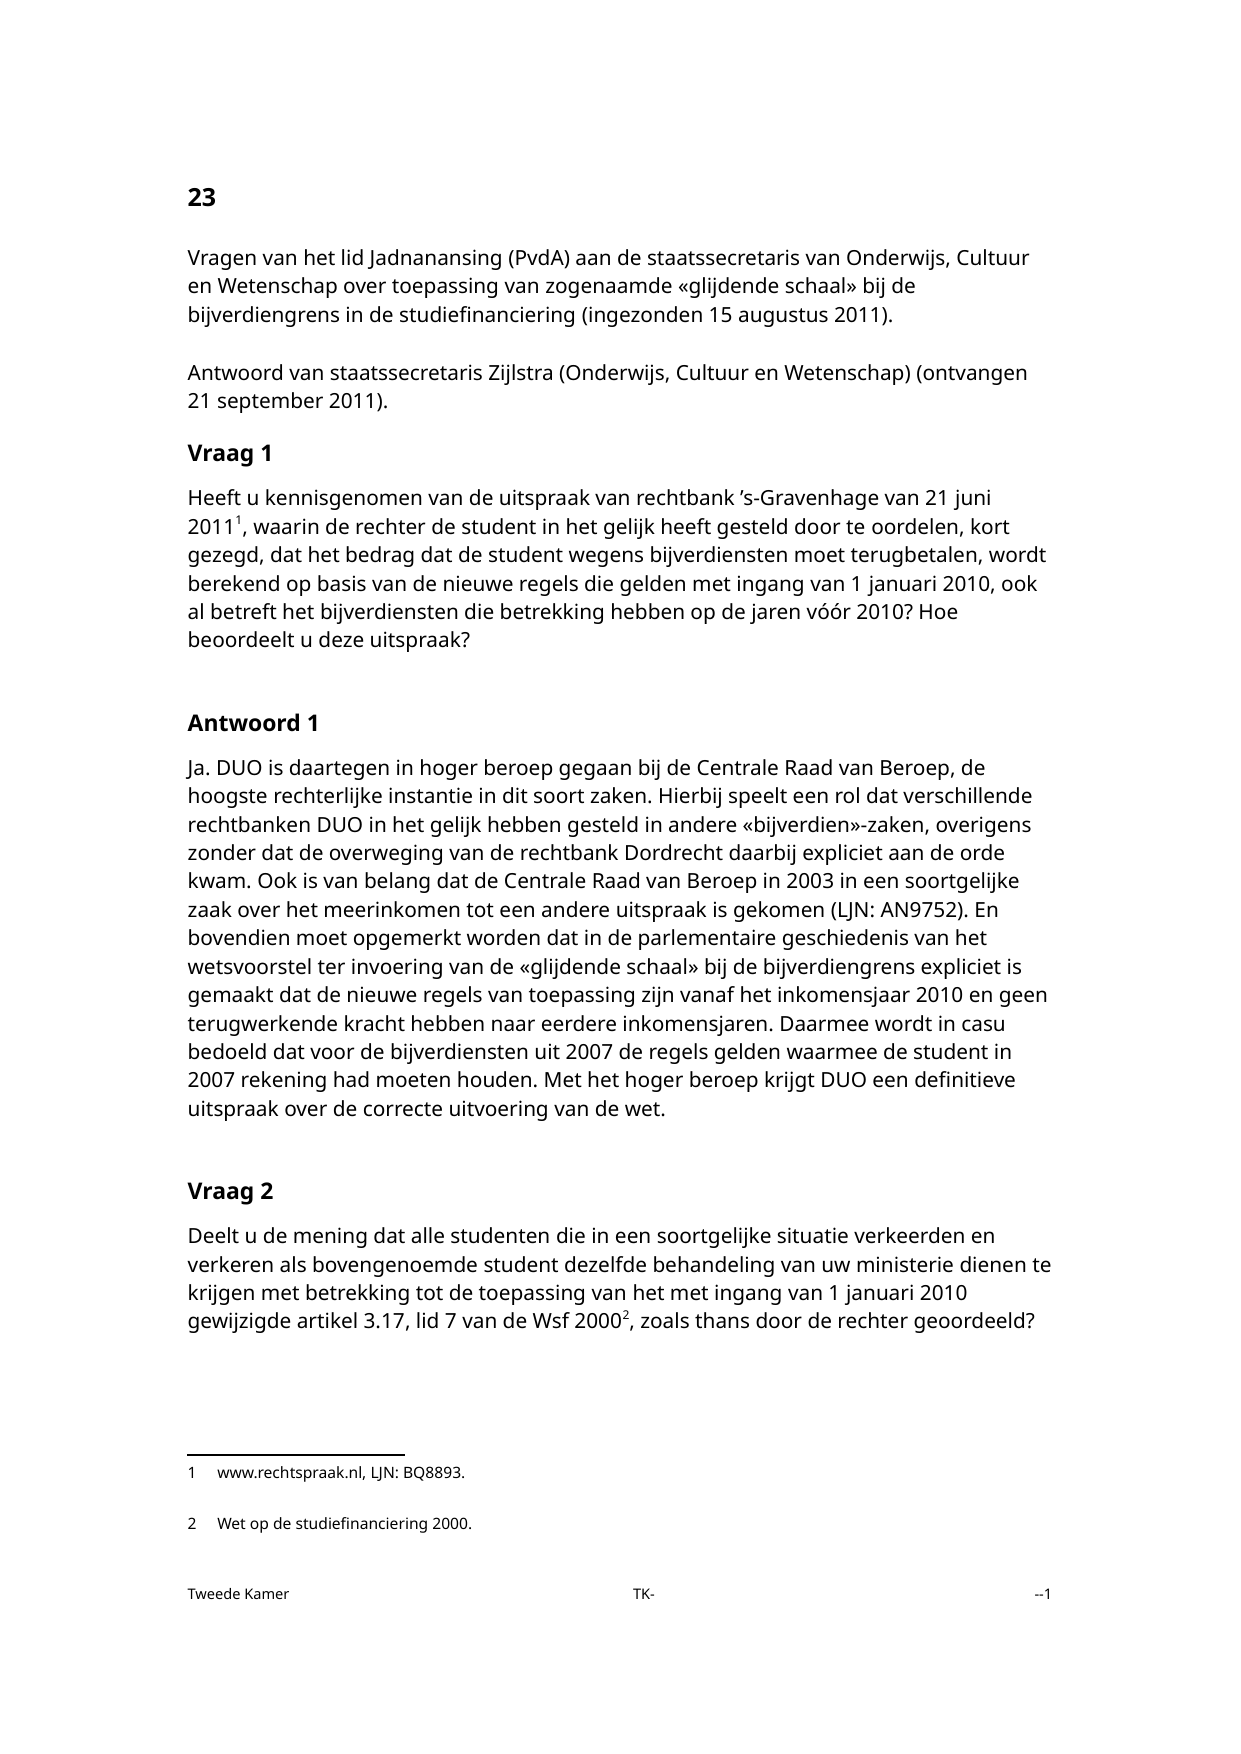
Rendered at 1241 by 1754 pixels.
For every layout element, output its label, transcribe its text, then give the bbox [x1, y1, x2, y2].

text Deelt u de mening dat alle studenten die in een soortgelijke situatie verkeerden en verkeren als bovengenoemde student dezelfde behandeling van uw ministerie dienen te krijgen met betrekking tot de toepassing van het met ingang van 1 januari 2010 gewijzigde artikel 3.17, lid 7 van de Wsf 2000, zoals thans door de rechter geoordeeld? [187, 1221, 1053, 1335]
text 23 [187, 179, 1053, 213]
subtitle Vraag 1 [187, 437, 1053, 468]
subtitle Antwoord 1 [187, 707, 1053, 738]
text Antwoord van staatssecretaris Zijlstra (Onderwijs, Cultuur en Wetenschap) (ontvangen 21 september 2011). [187, 358, 1053, 415]
subtitle Vraag 2 [187, 1175, 1053, 1206]
text www.rechtspraak.nl, LJN: BQ8893. [187, 1447, 1053, 1476]
text Ja. DUO is daartegen in hoger beroep gegaan bij de Centrale Raad van Beroep, de hoogste rechterlijke instantie in dit soort zaken. Hierbij speelt een rol dat verschillende rechtbanken DUO in het gelijk hebben gesteld in andere «bijverdien»-zaken, overigens zonder dat de overweging van de rechtbank Dordrecht daarbij expliciet aan de orde kwam. Ook is van belang dat de Centrale Raad van Beroep in 2003 in een soortgelijke zaak over het meerinkomen tot een andere uitspraak is gekomen (LJN: AN9752). En bovendien moet opgemerkt worden dat in de parlementaire geschiedenis van het wetsvoorstel ter invoering van de «glijdende schaal» bij de bijverdiengrens expliciet is gemaakt dat de nieuwe regels van toepassing zijn vanaf het inkomensjaar 2010 en geen terugwerkende kracht hebben naar eerdere inkomensjaren. Daarmee wordt in casu bedoeld dat voor de bijverdiensten uit 2007 de regels gelden waarmee de student in 2007 rekening had moeten houden. Met het hoger beroep krijgt DUO een definitieve uitspraak over de correcte uitvoering van de wet. [187, 753, 1053, 1122]
text Wet op de studiefinanciering 2000. [187, 1506, 1053, 1534]
text Heeft u kennisgenomen van de uitspraak van rechtbank ’s-Gravenhage van 21 juni 2011, waarin de rechter de student in het gelijk heeft gesteld door te oordelen, kort gezegd, dat het bedrag dat de student wegens bijverdiensten moet terugbetalen, wordt berekend op basis van de nieuwe regels die gelden met ingang van 1 januari 2010, ook al betreft het bijverdiensten die betrekking hebben op de jaren vóór 2010? Hoe beoordeelt u deze uitspraak? [187, 483, 1053, 654]
text Vragen van het lid Jadnanansing (PvdA) aan de staatssecretaris van Onderwijs, Cultuur en Wetenschap over toepassing van zogenaamde «glijdende schaal» bij de bijverdiengrens in de studiefinanciering (ingezonden 15 augustus 2011). [187, 243, 1053, 328]
